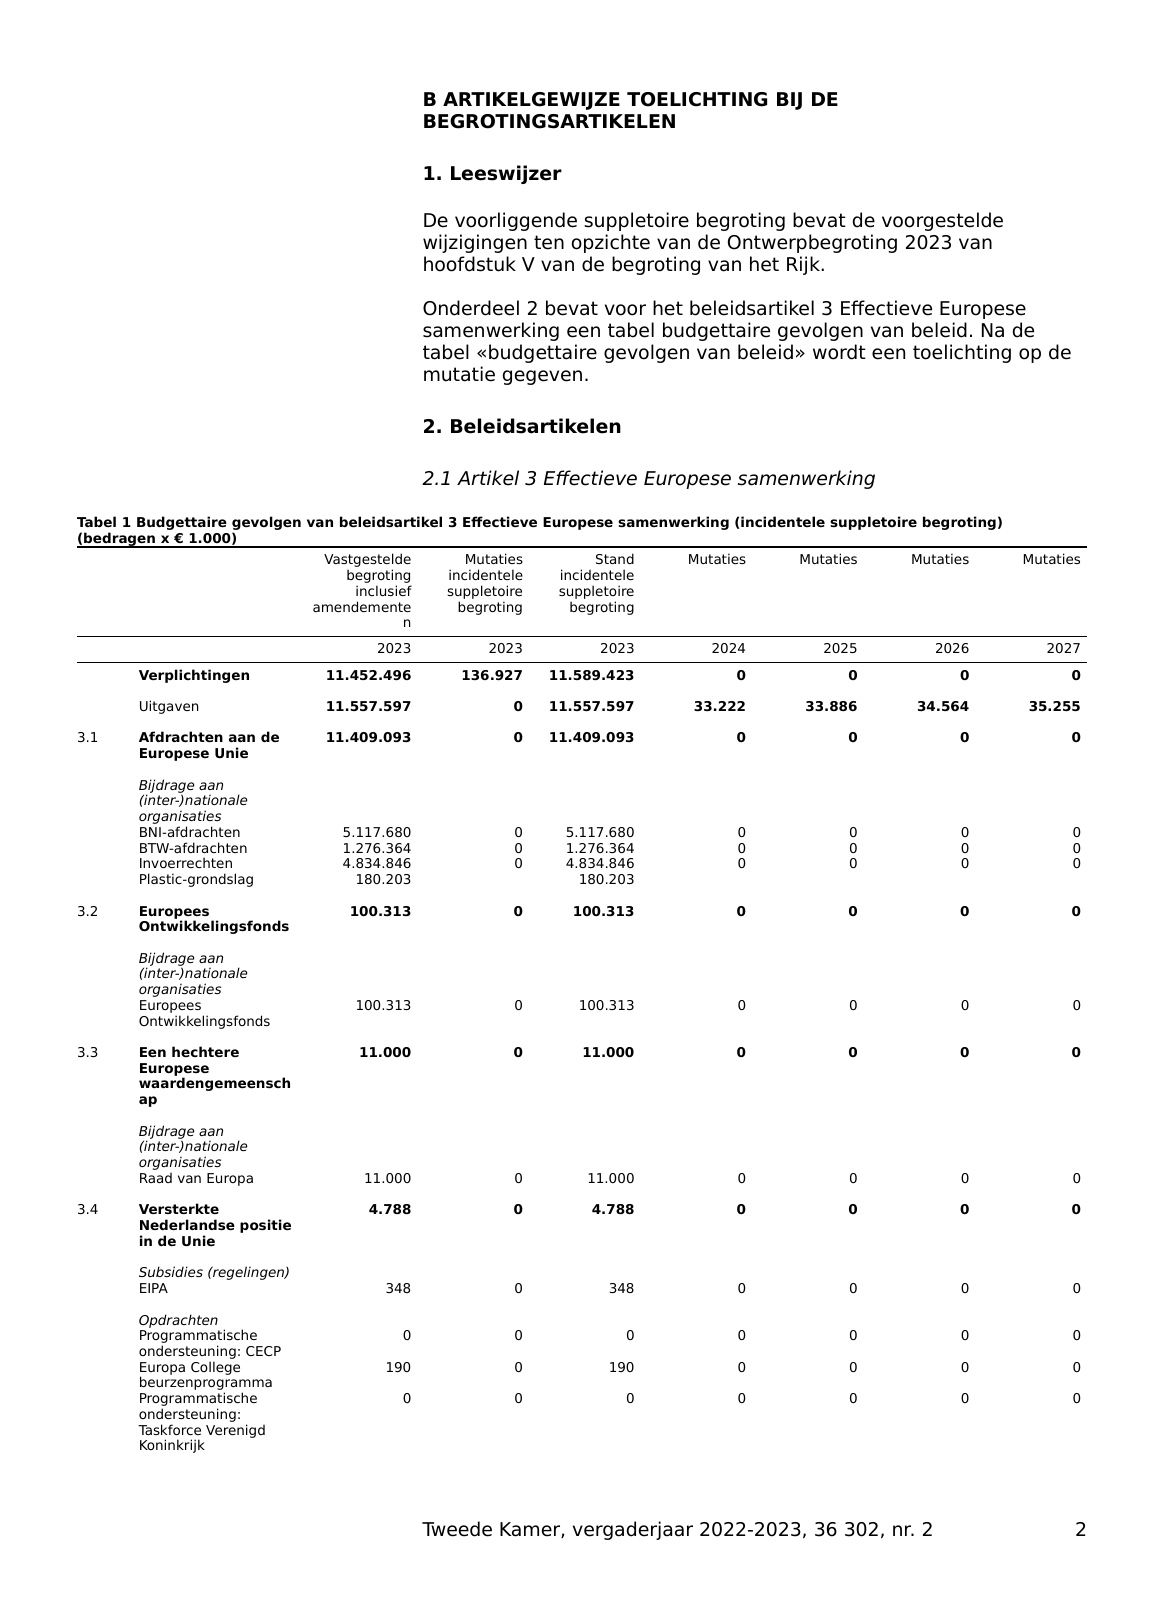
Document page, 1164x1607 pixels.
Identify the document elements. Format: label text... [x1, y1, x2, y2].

table_cell [417, 715, 529, 730]
table_cell 0 [863, 1202, 975, 1249]
table_cell [975, 1108, 1087, 1123]
table_cell 180.203 [529, 872, 640, 888]
table_cell [640, 935, 752, 951]
table_cell [417, 951, 529, 998]
table_cell [529, 935, 640, 951]
table_cell [133, 637, 305, 662]
table_cell [77, 1312, 132, 1328]
table_cell [417, 935, 529, 951]
text De voorliggende suppletoire begroting bevat de voorgestelde wijzigingen ten opzichte van de Ontwerpbegroting 2023 van hoofdstuk V van de begroting van het Rijk. [422, 210, 1087, 276]
table_cell [975, 1029, 1087, 1045]
table_cell [77, 762, 132, 777]
table_cell [640, 888, 752, 903]
table_cell [752, 778, 863, 825]
table_cell [640, 1186, 752, 1202]
table_cell [863, 1029, 975, 1045]
table_cell [863, 935, 975, 951]
table_cell [305, 715, 417, 730]
table_cell [417, 872, 529, 888]
table_cell 0 [752, 825, 863, 840]
table_cell [77, 1281, 132, 1297]
table_cell [752, 1029, 863, 1045]
table_cell 0 [752, 998, 863, 1029]
table_cell [640, 683, 752, 699]
table_cell [863, 1249, 975, 1265]
table_cell 0 [417, 1202, 529, 1249]
table_cell [752, 1297, 863, 1312]
table_cell 11.000 [529, 1171, 640, 1186]
table_cell [975, 778, 1087, 825]
table_cell Mutaties [863, 548, 975, 636]
table_cell Bijdrage aan (inter-)nationale organisaties [133, 778, 305, 825]
table_cell Vastgestelde begroting inclusief amendementen [305, 548, 417, 636]
table_cell [417, 762, 529, 777]
table_cell [863, 762, 975, 777]
table_cell 11.000 [529, 1045, 640, 1108]
table_cell [752, 683, 863, 699]
table_cell 0 [975, 825, 1087, 840]
table_cell 4.788 [529, 1202, 640, 1249]
table_cell [863, 715, 975, 730]
table_cell [77, 998, 132, 1029]
table_cell [77, 1360, 132, 1391]
table_cell 0 [752, 1202, 863, 1249]
table_cell [863, 1265, 975, 1281]
table_cell 0 [417, 1360, 529, 1391]
table_cell [975, 1265, 1087, 1281]
table_cell [77, 935, 132, 951]
table_cell [77, 856, 132, 872]
table_cell 0 [975, 840, 1087, 856]
table_cell [529, 888, 640, 903]
table_cell 0 [640, 825, 752, 840]
table_cell [77, 1186, 132, 1202]
table_cell 0 [640, 998, 752, 1029]
table_cell [133, 1029, 305, 1045]
table_cell 11.589.423 [529, 663, 640, 683]
table_cell 180.203 [305, 872, 417, 888]
table_cell [305, 1297, 417, 1312]
table_cell [975, 762, 1087, 777]
table_cell 0 [863, 1281, 975, 1297]
table_cell 0 [863, 825, 975, 840]
table_cell [752, 762, 863, 777]
table_cell [529, 778, 640, 825]
table_cell 0 [863, 1171, 975, 1186]
table_cell 2025 [752, 637, 863, 662]
table_cell 0 [305, 1328, 417, 1359]
table_cell 0 [975, 730, 1087, 762]
table_cell [77, 1391, 132, 1454]
table_cell [77, 1265, 132, 1281]
table_cell 0 [640, 903, 752, 935]
table_cell 0 [975, 663, 1087, 683]
table_cell 0 [417, 1171, 529, 1186]
table_cell 0 [863, 1360, 975, 1391]
table_cell [305, 1124, 417, 1171]
table_cell 0 [417, 825, 529, 840]
table_cell [77, 825, 132, 840]
table_cell 2023 [529, 637, 640, 662]
table_cell 0 [640, 730, 752, 762]
table_cell 0 [975, 856, 1087, 872]
table_cell [640, 762, 752, 777]
table_cell Programmatische ondersteuning: CECP [133, 1328, 305, 1359]
table_cell 0 [975, 1171, 1087, 1186]
table_cell 0 [975, 1328, 1087, 1359]
table_cell [417, 888, 529, 903]
table_cell [640, 951, 752, 998]
table_cell [305, 1312, 417, 1328]
table_cell 0 [640, 856, 752, 872]
table_cell Mutaties incidentele suppletoire begroting [417, 548, 529, 636]
table_cell Verplichtingen [133, 663, 305, 683]
table_cell 0 [417, 699, 529, 714]
table_cell 0 [417, 840, 529, 856]
table_cell 0 [640, 1281, 752, 1297]
table_cell 100.313 [529, 998, 640, 1029]
table_cell 2026 [863, 637, 975, 662]
table_cell 11.557.597 [529, 699, 640, 714]
table_cell 0 [417, 730, 529, 762]
table_cell [77, 715, 132, 730]
table_cell [640, 1312, 752, 1328]
table_cell 0 [640, 1045, 752, 1108]
table_cell 348 [305, 1281, 417, 1297]
table_cell 0 [863, 1391, 975, 1454]
table_cell 0 [975, 903, 1087, 935]
table_cell 11.452.496 [305, 663, 417, 683]
table_cell [133, 1297, 305, 1312]
table_cell 0 [975, 1391, 1087, 1454]
table_cell 5.117.680 [529, 825, 640, 840]
subtitle B ARTIKELGEWIJZE TOELICHTING BIJ DE BEGROTINGSARTIKELEN [422, 89, 1087, 133]
table_cell [640, 1029, 752, 1045]
table_cell [305, 1249, 417, 1265]
table_cell Versterkte Nederlandse positie in de Unie [133, 1202, 305, 1249]
table_cell [305, 951, 417, 998]
table_cell [417, 683, 529, 699]
table_cell [77, 1297, 132, 1312]
table_cell 0 [863, 856, 975, 872]
table_cell [975, 715, 1087, 730]
subtitle 2.1 Artikel 3 Effectieve Europese samenwerking [422, 468, 1087, 490]
table_cell Raad van Europa [133, 1171, 305, 1186]
table_cell [305, 778, 417, 825]
table_cell [975, 935, 1087, 951]
table_cell 0 [640, 1202, 752, 1249]
table_header Tabel 1 Budgettaire gevolgen van beleidsartikel 3 Effectieve Europese samenwerking (incidentele suppletoire begroting) (bedragen x € 1.000) [77, 515, 1087, 546]
table_cell [529, 1265, 640, 1281]
table_cell [133, 1454, 305, 1469]
table_cell 0 [863, 663, 975, 683]
table_cell [975, 683, 1087, 699]
table_cell 0 [752, 663, 863, 683]
table_cell [133, 935, 305, 951]
table_cell Afdrachten aan de Europese Unie [133, 730, 305, 762]
table_cell [305, 1108, 417, 1123]
table_cell [752, 1249, 863, 1265]
table_cell Invoerrechten [133, 856, 305, 872]
table_cell 11.409.093 [529, 730, 640, 762]
table_cell [529, 951, 640, 998]
table_cell [77, 1029, 132, 1045]
table_cell 0 [640, 1328, 752, 1359]
table_cell [417, 1265, 529, 1281]
table_cell [640, 1108, 752, 1123]
table_cell 348 [529, 1281, 640, 1297]
table_cell [752, 1186, 863, 1202]
table_cell 136.927 [417, 663, 529, 683]
table_cell [863, 1297, 975, 1312]
table_cell [133, 715, 305, 730]
table_cell 0 [417, 1045, 529, 1108]
table_cell [863, 872, 975, 888]
table_cell [305, 683, 417, 699]
table_cell Bijdrage aan (inter-)nationale organisaties [133, 951, 305, 998]
table_cell Plastic-grondslag [133, 872, 305, 888]
table_cell [305, 1454, 417, 1469]
table_cell 0 [752, 1360, 863, 1391]
table_cell 33.222 [640, 699, 752, 714]
table_cell 190 [305, 1360, 417, 1391]
table_cell 0 [863, 840, 975, 856]
table_cell [133, 1249, 305, 1265]
subtitle 2. Beleidsartikelen [422, 416, 1087, 438]
table_cell Mutaties [752, 548, 863, 636]
table_cell 33.886 [752, 699, 863, 714]
table_cell 0 [529, 1328, 640, 1359]
table_cell [752, 1108, 863, 1123]
table_cell [863, 1454, 975, 1469]
table_cell [640, 1454, 752, 1469]
table_cell Programmatische ondersteuning: Taskforce Verenigd Koninkrijk [133, 1391, 305, 1454]
table_cell [975, 951, 1087, 998]
table_cell Europees Ontwikkelingsfonds [133, 903, 305, 935]
table_cell Een hechtere Europese waardengemeenschap [133, 1045, 305, 1108]
table_cell [305, 1029, 417, 1045]
table_cell [529, 762, 640, 777]
table_cell 0 [863, 998, 975, 1029]
table_cell 0 [975, 1281, 1087, 1297]
table_cell Subsidies (regelingen) [133, 1265, 305, 1281]
table_cell 0 [752, 1328, 863, 1359]
table_cell [975, 888, 1087, 903]
table_cell 0 [529, 1391, 640, 1454]
table_cell [863, 1312, 975, 1328]
table_cell 100.313 [305, 903, 417, 935]
table_cell [752, 888, 863, 903]
table_cell [529, 715, 640, 730]
table_cell [975, 1297, 1087, 1312]
table_cell [752, 872, 863, 888]
table_cell [752, 1265, 863, 1281]
table_cell Stand incidentele suppletoire begroting [529, 548, 640, 636]
table_cell 5.117.680 [305, 825, 417, 840]
table_cell [417, 1249, 529, 1265]
table_cell 2024 [640, 637, 752, 662]
table_cell 0 [752, 1045, 863, 1108]
table_cell 190 [529, 1360, 640, 1391]
table_cell [975, 1249, 1087, 1265]
table_cell [640, 872, 752, 888]
table_cell [752, 935, 863, 951]
table_cell [133, 1186, 305, 1202]
table_cell [77, 1108, 132, 1123]
table_cell [752, 1312, 863, 1328]
table_cell 0 [863, 1045, 975, 1108]
table_cell [640, 1124, 752, 1171]
table_cell BTW-afdrachten [133, 840, 305, 856]
table_cell 2023 [417, 637, 529, 662]
table_cell [133, 548, 305, 636]
table_cell [529, 683, 640, 699]
table_cell Mutaties [640, 548, 752, 636]
table_cell [752, 715, 863, 730]
table_cell [529, 1108, 640, 1123]
table_cell [529, 1249, 640, 1265]
table_cell [417, 1186, 529, 1202]
table_cell 0 [863, 730, 975, 762]
table_cell [77, 1124, 132, 1171]
table_cell [863, 683, 975, 699]
table_cell 1.276.364 [305, 840, 417, 856]
table_cell [752, 1454, 863, 1469]
table_cell 4.834.846 [529, 856, 640, 872]
table_cell 0 [640, 663, 752, 683]
table_cell [77, 1171, 132, 1186]
table_cell 0 [640, 1171, 752, 1186]
table_cell 11.000 [305, 1171, 417, 1186]
table_cell [305, 762, 417, 777]
table_cell 0 [975, 998, 1087, 1029]
table_cell [77, 1249, 132, 1265]
table_cell [133, 1108, 305, 1123]
table_cell 0 [975, 1202, 1087, 1249]
table_cell [305, 1186, 417, 1202]
table_cell 0 [640, 1360, 752, 1391]
table_cell [417, 1454, 529, 1469]
table_cell 0 [417, 1281, 529, 1297]
table_cell [77, 888, 132, 903]
table_cell 0 [863, 1328, 975, 1359]
table_cell [640, 778, 752, 825]
table_cell 11.000 [305, 1045, 417, 1108]
table_cell 0 [417, 856, 529, 872]
table_cell [529, 1186, 640, 1202]
table_cell [640, 1249, 752, 1265]
table_cell [417, 1312, 529, 1328]
table_cell [863, 888, 975, 903]
table_cell [975, 1454, 1087, 1469]
table_cell [975, 1186, 1087, 1202]
table_cell 0 [752, 856, 863, 872]
table_cell [529, 1312, 640, 1328]
table_cell 0 [752, 1281, 863, 1297]
table_cell 0 [863, 903, 975, 935]
table_cell [77, 548, 132, 636]
table_cell [77, 699, 132, 714]
table_cell 0 [417, 1328, 529, 1359]
table_cell 0 [752, 903, 863, 935]
table_cell [529, 1029, 640, 1045]
table_cell 2023 [305, 637, 417, 662]
table_cell 0 [752, 840, 863, 856]
table_cell 4.788 [305, 1202, 417, 1249]
table_cell [133, 888, 305, 903]
table_cell 3.2 [77, 903, 132, 935]
table_cell [305, 888, 417, 903]
table_cell [752, 951, 863, 998]
table_cell [863, 1186, 975, 1202]
table_cell [863, 1108, 975, 1123]
table_cell [305, 935, 417, 951]
table_cell [975, 1312, 1087, 1328]
table_cell 3.1 [77, 730, 132, 762]
table_cell BNI-afdrachten [133, 825, 305, 840]
table_cell [640, 1265, 752, 1281]
table_cell Uitgaven [133, 699, 305, 714]
table_cell [863, 951, 975, 998]
table_cell Mutaties [975, 548, 1087, 636]
table_cell [77, 840, 132, 856]
table_cell Europees Ontwikkelingsfonds [133, 998, 305, 1029]
table_cell [640, 1297, 752, 1312]
table_cell 100.313 [529, 903, 640, 935]
table_cell [752, 1124, 863, 1171]
table_cell [975, 1124, 1087, 1171]
table_cell [77, 951, 132, 998]
table_cell [529, 1124, 640, 1171]
table_cell 4.834.846 [305, 856, 417, 872]
table_cell [417, 1108, 529, 1123]
table_cell 0 [975, 1045, 1087, 1108]
table_cell 3.4 [77, 1202, 132, 1249]
subtitle 1. Leeswijzer [422, 163, 1087, 185]
table_cell Europa College beurzenprogramma [133, 1360, 305, 1391]
table_cell [417, 1029, 529, 1045]
table_cell [77, 872, 132, 888]
table_cell [77, 637, 132, 662]
table_cell [863, 778, 975, 825]
table_cell [77, 1454, 132, 1469]
table_cell Opdrachten [133, 1312, 305, 1328]
table_cell 3.3 [77, 1045, 132, 1108]
table_cell 0 [417, 998, 529, 1029]
table_cell [77, 778, 132, 825]
text Onderdeel 2 bevat voor het beleidsartikel 3 Effectieve Europese samenwerking een tabel budgettaire gevolgen van beleid. Na de tabel «budgettaire gevolgen van beleid» wordt een toelichting op de mutatie gegeven. [422, 298, 1087, 386]
table_cell 100.313 [305, 998, 417, 1029]
table_cell [77, 683, 132, 699]
table_cell [133, 762, 305, 777]
table_cell [975, 872, 1087, 888]
table_cell 0 [640, 840, 752, 856]
table_cell 0 [752, 1391, 863, 1454]
table_cell 1.276.364 [529, 840, 640, 856]
table_cell [640, 715, 752, 730]
table_cell EIPA [133, 1281, 305, 1297]
table_cell 11.409.093 [305, 730, 417, 762]
table_cell [529, 1297, 640, 1312]
table_cell 0 [975, 1360, 1087, 1391]
table_cell [133, 683, 305, 699]
table_cell 0 [305, 1391, 417, 1454]
table_cell 2027 [975, 637, 1087, 662]
table_cell [863, 1124, 975, 1171]
table_cell 0 [417, 903, 529, 935]
table_cell [77, 1328, 132, 1359]
table_cell [417, 778, 529, 825]
table_cell 0 [417, 1391, 529, 1454]
table_cell Bijdrage aan (inter-)nationale organisaties [133, 1124, 305, 1171]
table_cell [305, 1265, 417, 1281]
table_cell 0 [752, 730, 863, 762]
table_cell 11.557.597 [305, 699, 417, 714]
table_cell 0 [640, 1391, 752, 1454]
table_cell [77, 663, 132, 683]
table_cell [417, 1124, 529, 1171]
table_cell 0 [752, 1171, 863, 1186]
table_cell [417, 1297, 529, 1312]
table_cell 34.564 [863, 699, 975, 714]
table_cell 35.255 [975, 699, 1087, 714]
table_cell [529, 1454, 640, 1469]
